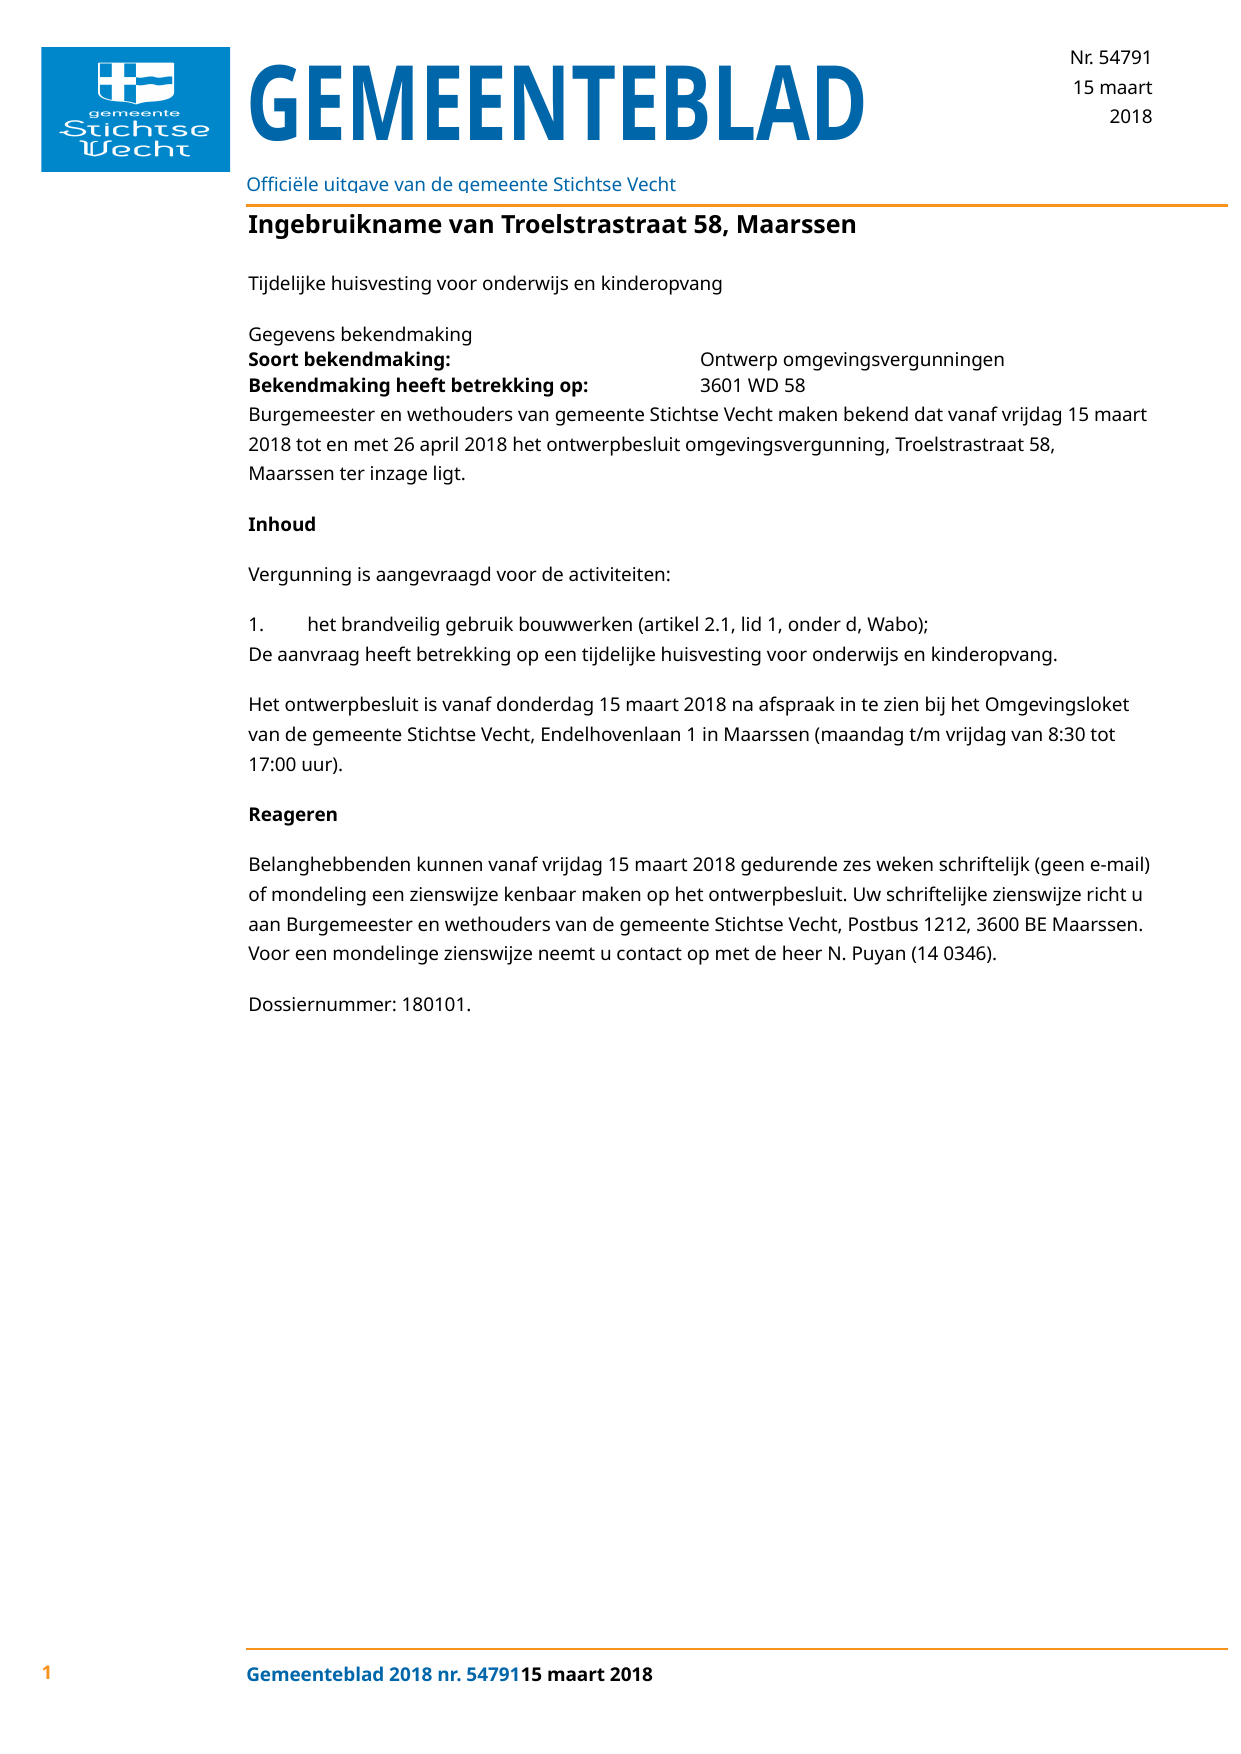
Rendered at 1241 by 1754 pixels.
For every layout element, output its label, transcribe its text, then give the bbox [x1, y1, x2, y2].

table_cell 3601 WD 58 [700, 372, 1152, 398]
text Burgemeester en wethouders van gemeente Stichtse Vecht maken bekend dat vanaf vrijdag 15 maart 2018 tot en met 26 april 2018 het ontwerpbesluit omgevingsvergunning, Troelstrastraat 58, Maarssen ter inzage ligt. [248, 401, 1152, 486]
text Het ontwerpbesluit is vanaf donderdag 15 maart 2018 na afspraak in te zien bij het Omgevingsloket van de gemeente Stichtse Vecht, Endelhovenlaan 1 in Maarssen (maandag t/m vrijdag van 8:30 tot 17:00 uur). [248, 692, 1152, 777]
text Inhoud [248, 511, 1152, 537]
text Belanghebbenden kunnen vanaf vrijdag 15 maart 2018 gedurende zes weken schriftelijk (geen e-mail) of mondeling een zienswijze kenbaar maken op het ontwerpbesluit. Uw schriftelijke zienswijze richt u aan Burgemeester en wethouders van de gemeente Stichtse Vecht, Postbus 1212, 3600 BE Maarssen. Voor een mondelinge zienswijze neemt u contact op met de heer N. Puyan (14 0346). [248, 852, 1152, 966]
table_header Gegevens bekendmaking [248, 321, 700, 347]
table_cell Ontwerp omgevingsvergunningen [700, 347, 1152, 372]
text Tijdelijke huisvesting voor onderwijs en kinderopvang [248, 270, 1152, 296]
picture [99, 63, 135, 101]
text Dossiernummer: 180101. [248, 991, 1152, 1017]
table_cell Soort bekendmaking: [248, 347, 700, 372]
text De aanvraag heeft betrekking op een tijdelijke huisvesting voor onderwijs en kinderopvang. [248, 641, 1152, 667]
text Vergunning is aangevraagd voor de activiteiten: [248, 561, 1152, 587]
text Ingebruikname van Troelstrastraat 58, Maarssen [248, 207, 1152, 241]
picture [137, 63, 174, 103]
list het brandveilig gebruik bouwwerken (artikel 2.1, lid 1, onder d, Wabo); [248, 612, 1152, 637]
text Reageren [248, 801, 1152, 827]
table_cell Bekendmaking heeft betrekking op: [248, 372, 700, 398]
